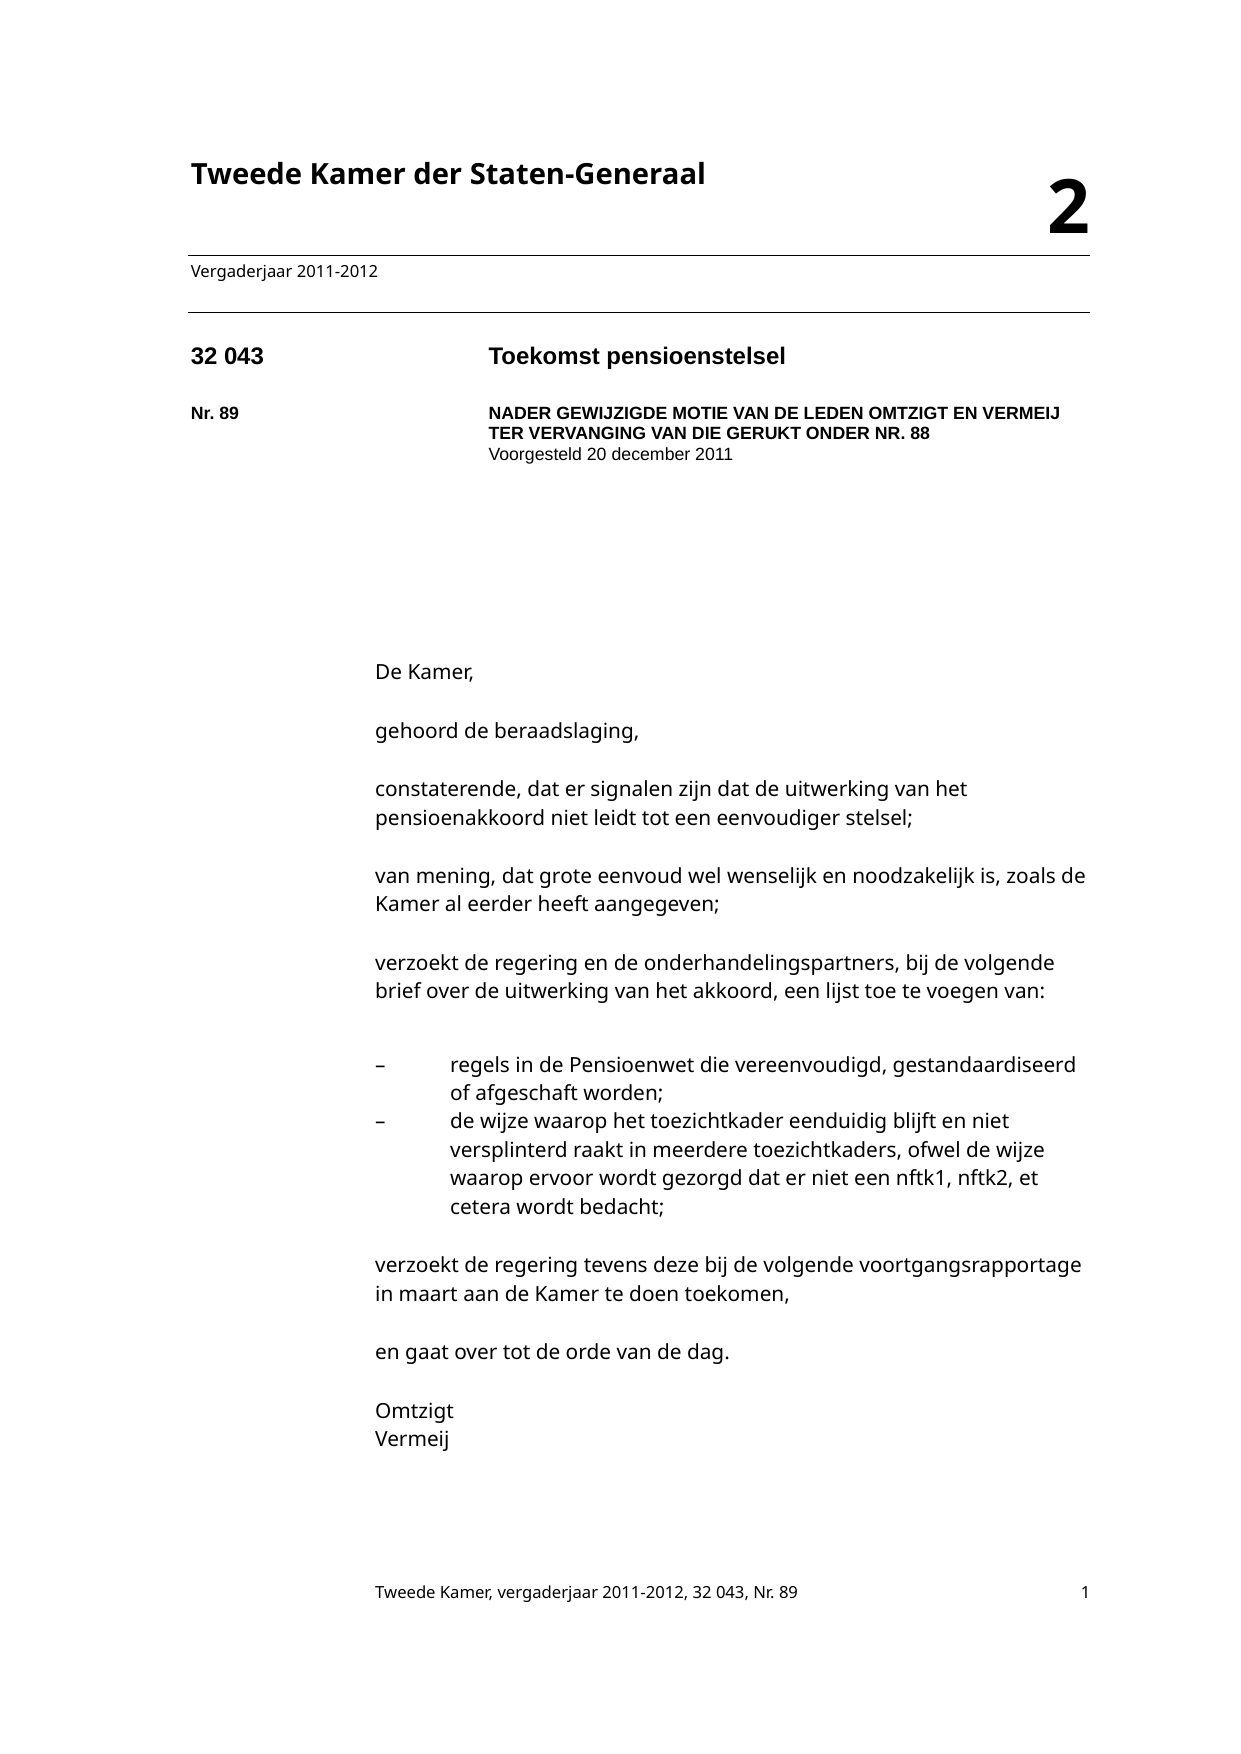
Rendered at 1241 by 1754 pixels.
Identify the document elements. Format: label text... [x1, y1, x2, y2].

text van mening, dat grote eenvoud wel wenselijk en noodzakelijk is, zoals de Kamer al eerder heeft aangegeven; [375, 861, 1090, 918]
table_cell 32 043 [188, 339, 485, 399]
table_header 2 [910, 150, 1090, 255]
text constaterende, dat er signalen zijn dat de uitwerking van het pensioenakkoord niet leidt tot een eenvoudiger stelsel; [375, 774, 1090, 831]
table_cell Vergaderjaar 2011-2012 [188, 256, 485, 312]
list de wijze waarop het toezichtkader eenduidig blijft en niet versplinterd raakt in meerdere toezichtkaders, ofwel de wijze waarop ervoor wordt gezorgd dat er niet een nftk1, nftk2, et cetera wordt bedacht; [375, 1107, 1090, 1220]
text Vermeij [375, 1424, 1090, 1453]
table_header Tweede Kamer der Staten-Generaal [188, 150, 909, 255]
text Omtzigt [375, 1396, 1090, 1424]
text verzoekt de regering en de onderhandelingspartners, bij de volgende brief over de uitwerking van het akkoord, een lijst toe te voegen van: [375, 948, 1090, 1005]
text gehoord de beraadslaging, [375, 716, 1090, 744]
text De Kamer, [375, 657, 1090, 686]
list regels in de Pensioenwet die vereenvoudigd, gestandaardiseerd of afgeschaft worden; [375, 1050, 1090, 1107]
table_cell Nr. 89 [188, 399, 485, 539]
table_cell [485, 256, 1090, 312]
table_cell NADER GEWIJZIGDE MOTIE VAN DE LEDEN OMTZIGT EN VERMEIJ TER VERVANGING VAN DIE GERUKT ONDER NR. 88 Voorgesteld 20 december 2011 [485, 399, 1090, 539]
table_cell Toekomst pensioenstelsel [485, 339, 1090, 399]
table_cell [188, 313, 485, 339]
text en gaat over tot de orde van de dag. [375, 1337, 1090, 1366]
table_cell [485, 313, 1090, 339]
text verzoekt de regering tevens deze bij de volgende voortgangsrapportage in maart aan de Kamer te doen toekomen, [375, 1250, 1090, 1307]
